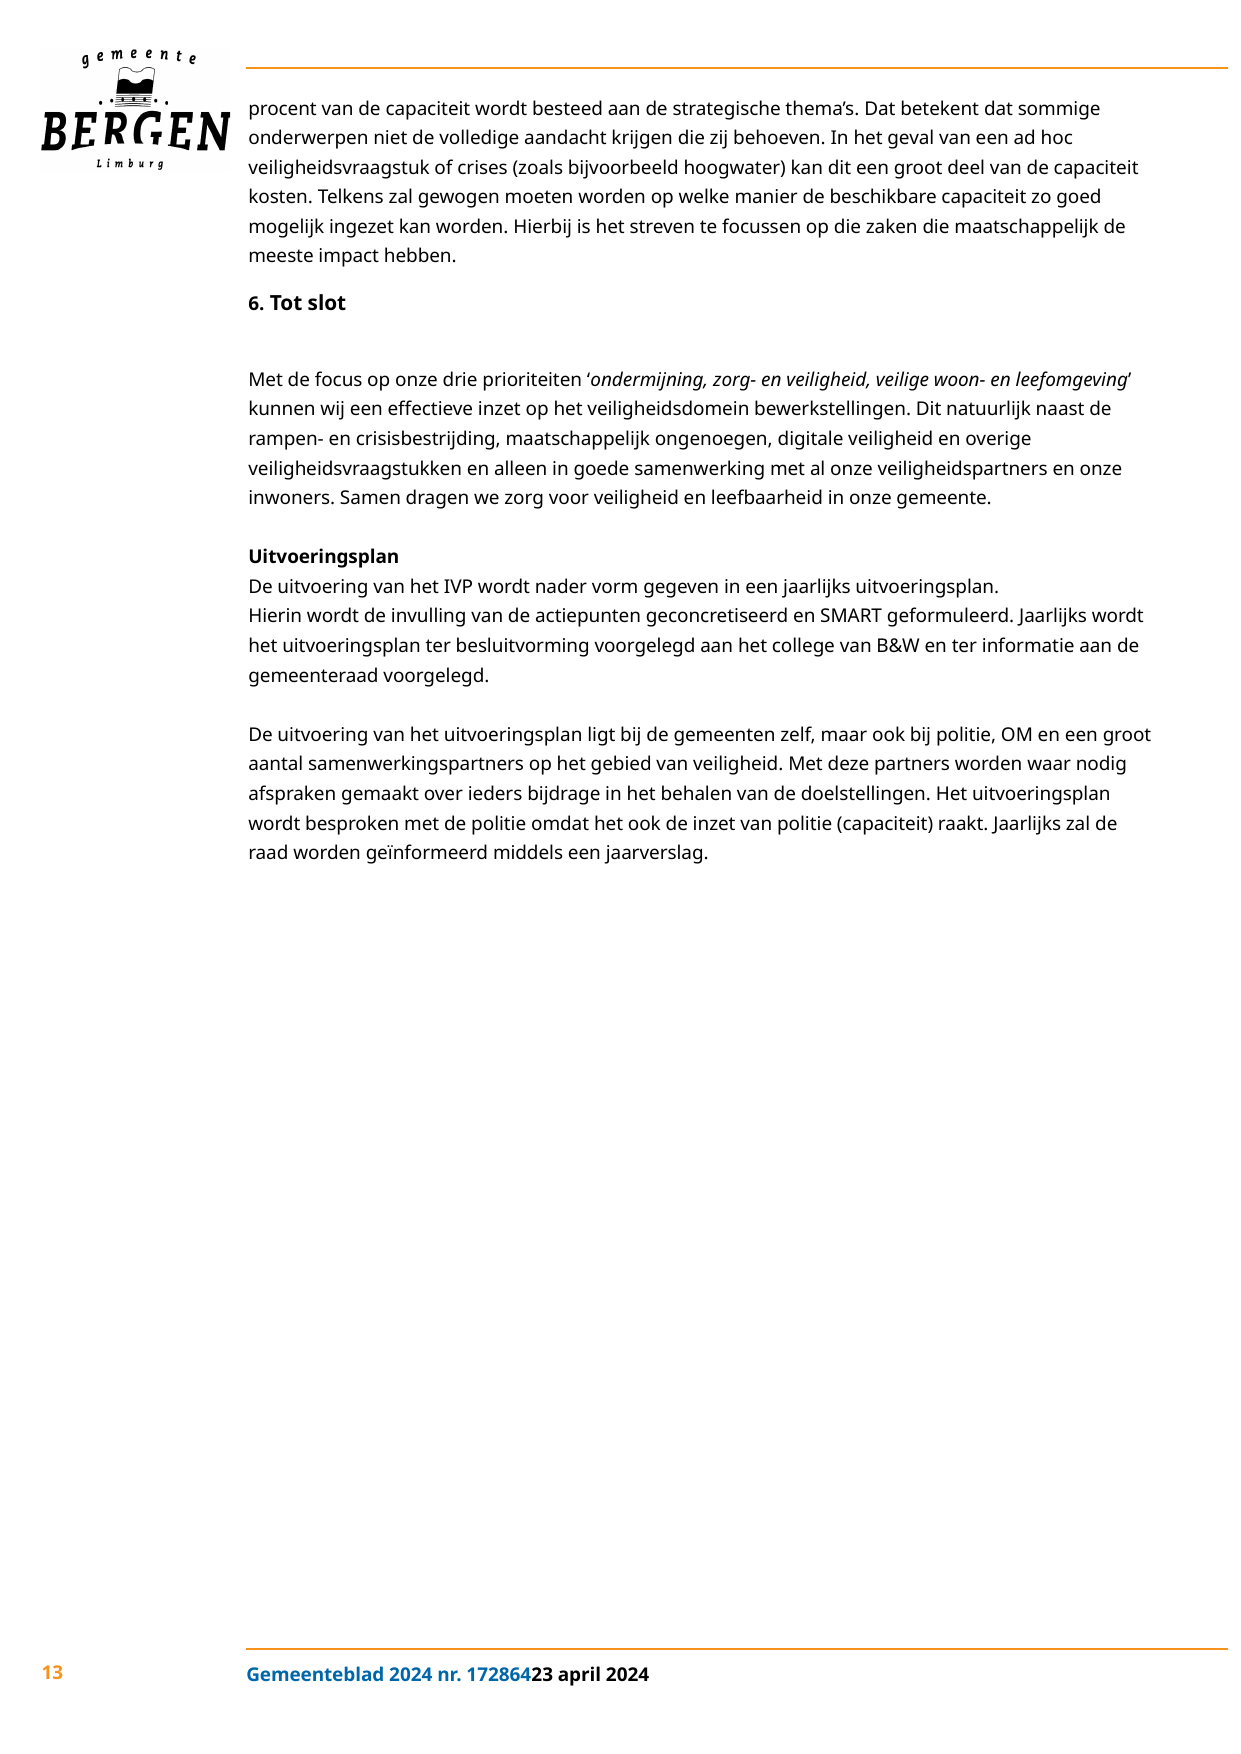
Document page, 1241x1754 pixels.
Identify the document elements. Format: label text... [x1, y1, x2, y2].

text De uitvoering van het IVP wordt nader vorm gegeven in een jaarlijks uitvoeringsplan. [248, 573, 1152, 599]
text Hierin wordt de invulling van de actiepunten geconcretiseerd en SMART geformuleerd. Jaarlijks wordt het uitvoeringsplan ter besluitvorming voorgelegd aan het college van B&W en ter informatie aan de gemeenteraad voorgelegd. [248, 603, 1152, 688]
text De uitvoering van het uitvoeringsplan ligt bij de gemeenten zelf, maar ook bij politie, OM en een groot aantal samenwerkingspartners op het gebied van veiligheid. Met deze partners worden waar nodig afspraken gemaakt over ieders bijdrage in het behalen van de doelstellingen. Het uitvoeringsplan wordt besproken met de politie omdat het ook de inzet van politie (capaciteit) raakt. Jaarlijks zal de raad worden geïnformeerd middels een jaarverslag. [248, 721, 1152, 865]
picture [41, 47, 231, 172]
text 6. Tot slot [248, 288, 1152, 317]
text Met de focus op onze drie prioriteiten ‘ondermijning, zorg- en veiligheid, veilige woon- en leefomgeving’ kunnen wij een effectieve inzet op het veiligheidsdomein bewerkstellingen. Dit natuurlijk naast de rampen- en crisisbestrijding, maatschappelijk ongenoegen, digitale veiligheid en overige veiligheidsvraagstukken en alleen in goede samenwerking met al onze veiligheidspartners en onze inwoners. Samen dragen we zorg voor veiligheid en leefbaarheid in onze gemeente. [248, 366, 1152, 510]
text Uitvoeringsplan [248, 543, 1152, 569]
text procent van de capaciteit wordt besteed aan de strategische thema’s. Dat betekent dat sommige onderwerpen niet de volledige aandacht krijgen die zij behoeven. In het geval van een ad hoc veiligheidsvraagstuk of crises (zoals bijvoorbeeld hoogwater) kan dit een groot deel van de capaciteit kosten. Telkens zal gewogen moeten worden op welke manier de beschikbare capaciteit zo goed mogelijk ingezet kan worden. Hierbij is het streven te focussen op die zaken die maatschappelijk de meeste impact hebben. [248, 95, 1152, 268]
